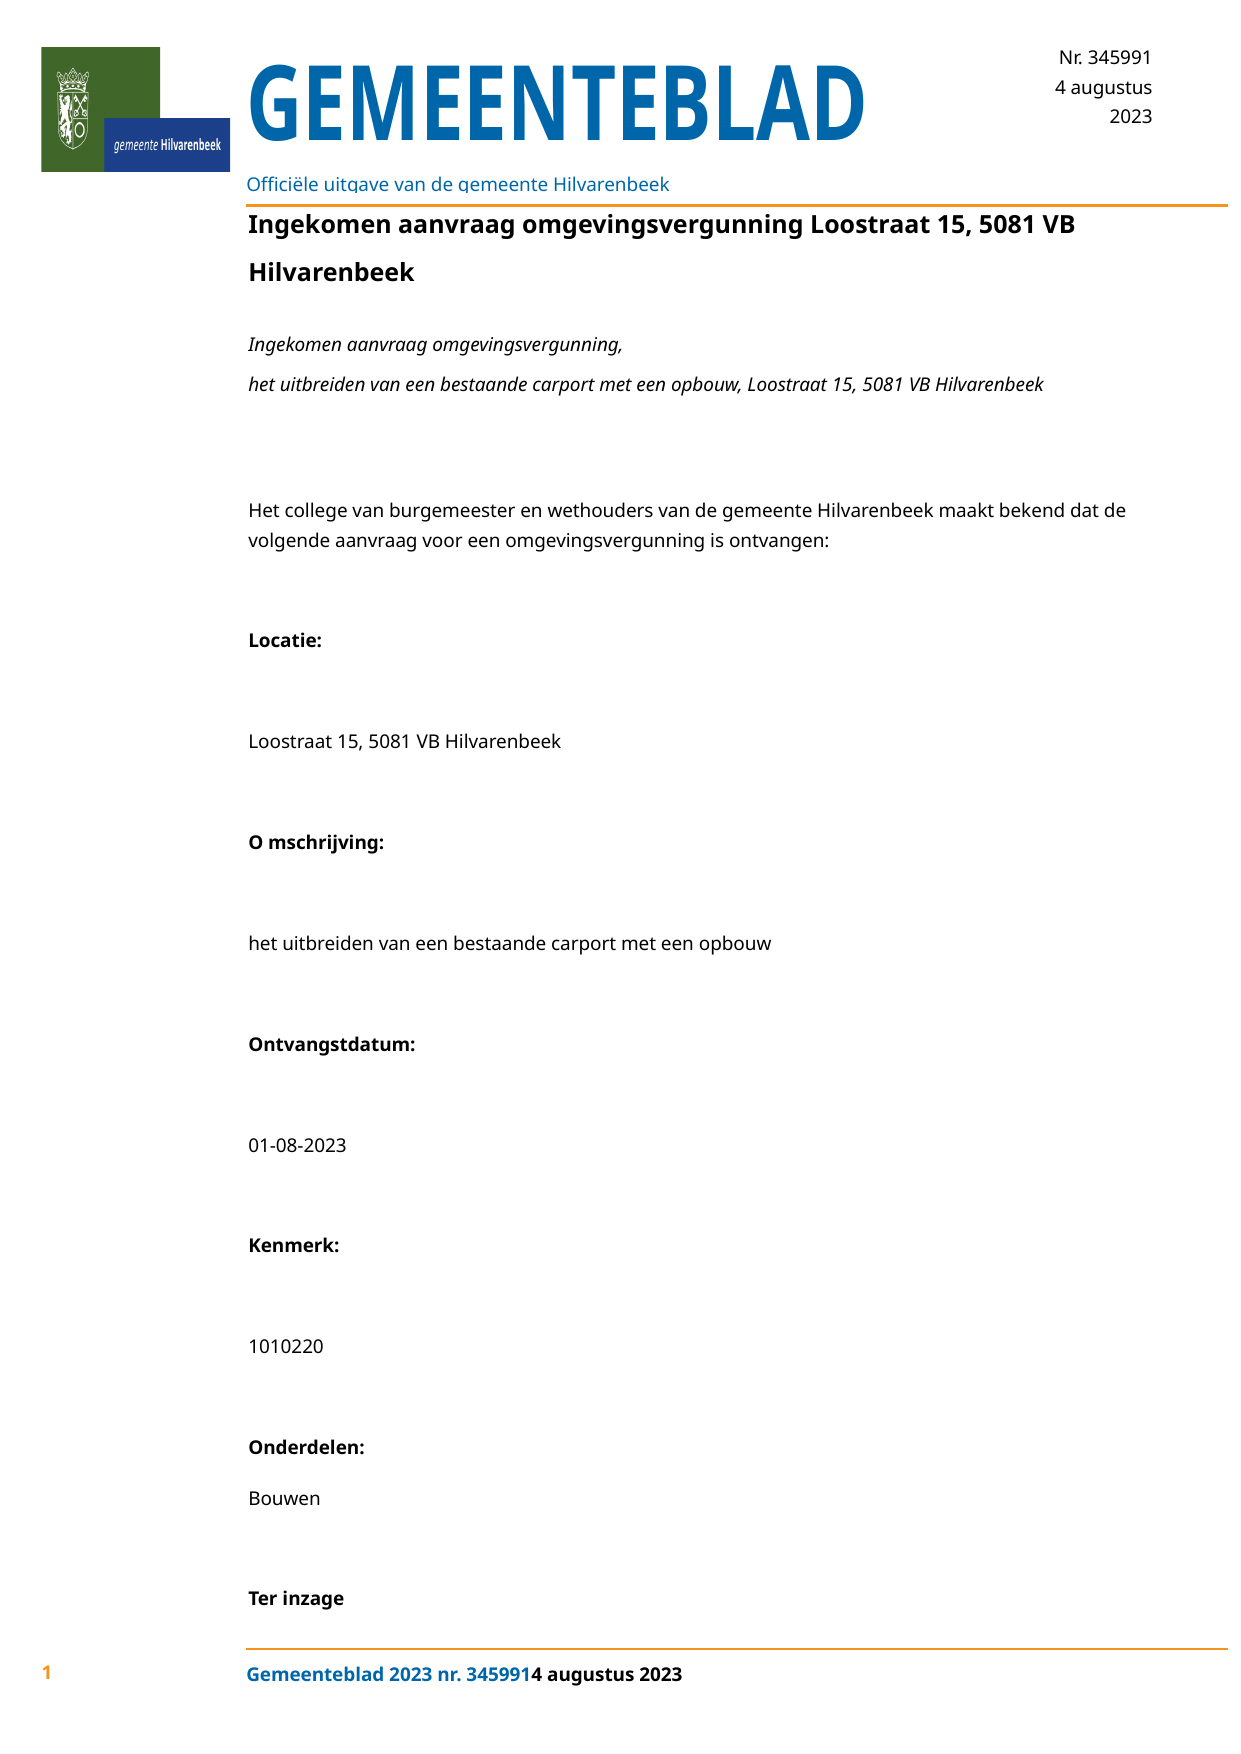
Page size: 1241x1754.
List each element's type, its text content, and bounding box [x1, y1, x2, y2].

text O mschrijving: [248, 829, 1152, 855]
text Ontvangstdatum: [248, 1031, 1152, 1057]
text Onderdelen: [248, 1434, 1152, 1460]
picture [41, 47, 231, 172]
text Bouwen [248, 1485, 1152, 1511]
text Ingekomen aanvraag omgevingsvergunning Loostraat 15, 5081 VB Hilvarenbeek [248, 207, 1152, 288]
text Kenmerk: [248, 1233, 1152, 1258]
text Loostraat 15, 5081 VB Hilvarenbeek [248, 728, 1152, 754]
text 1010220 [248, 1333, 1152, 1359]
text het uitbreiden van een bestaande carport met een opbouw [248, 930, 1152, 956]
text Locatie: [248, 628, 1152, 653]
text het uitbreiden van een bestaande carport met een opbouw, Loostraat 15, 5081 VB Hilvarenbeek [248, 371, 1152, 396]
text Ter inzage [248, 1586, 1152, 1611]
text 01-08-2023 [248, 1132, 1152, 1158]
text Ingekomen aanvraag omgevingsvergunning, [248, 331, 1152, 357]
text Het college van burgemeester en wethouders van de gemeente Hilvarenbeek maakt bekend dat de volgende aanvraag voor een omgevingsvergunning is ontvangen: [248, 497, 1152, 553]
